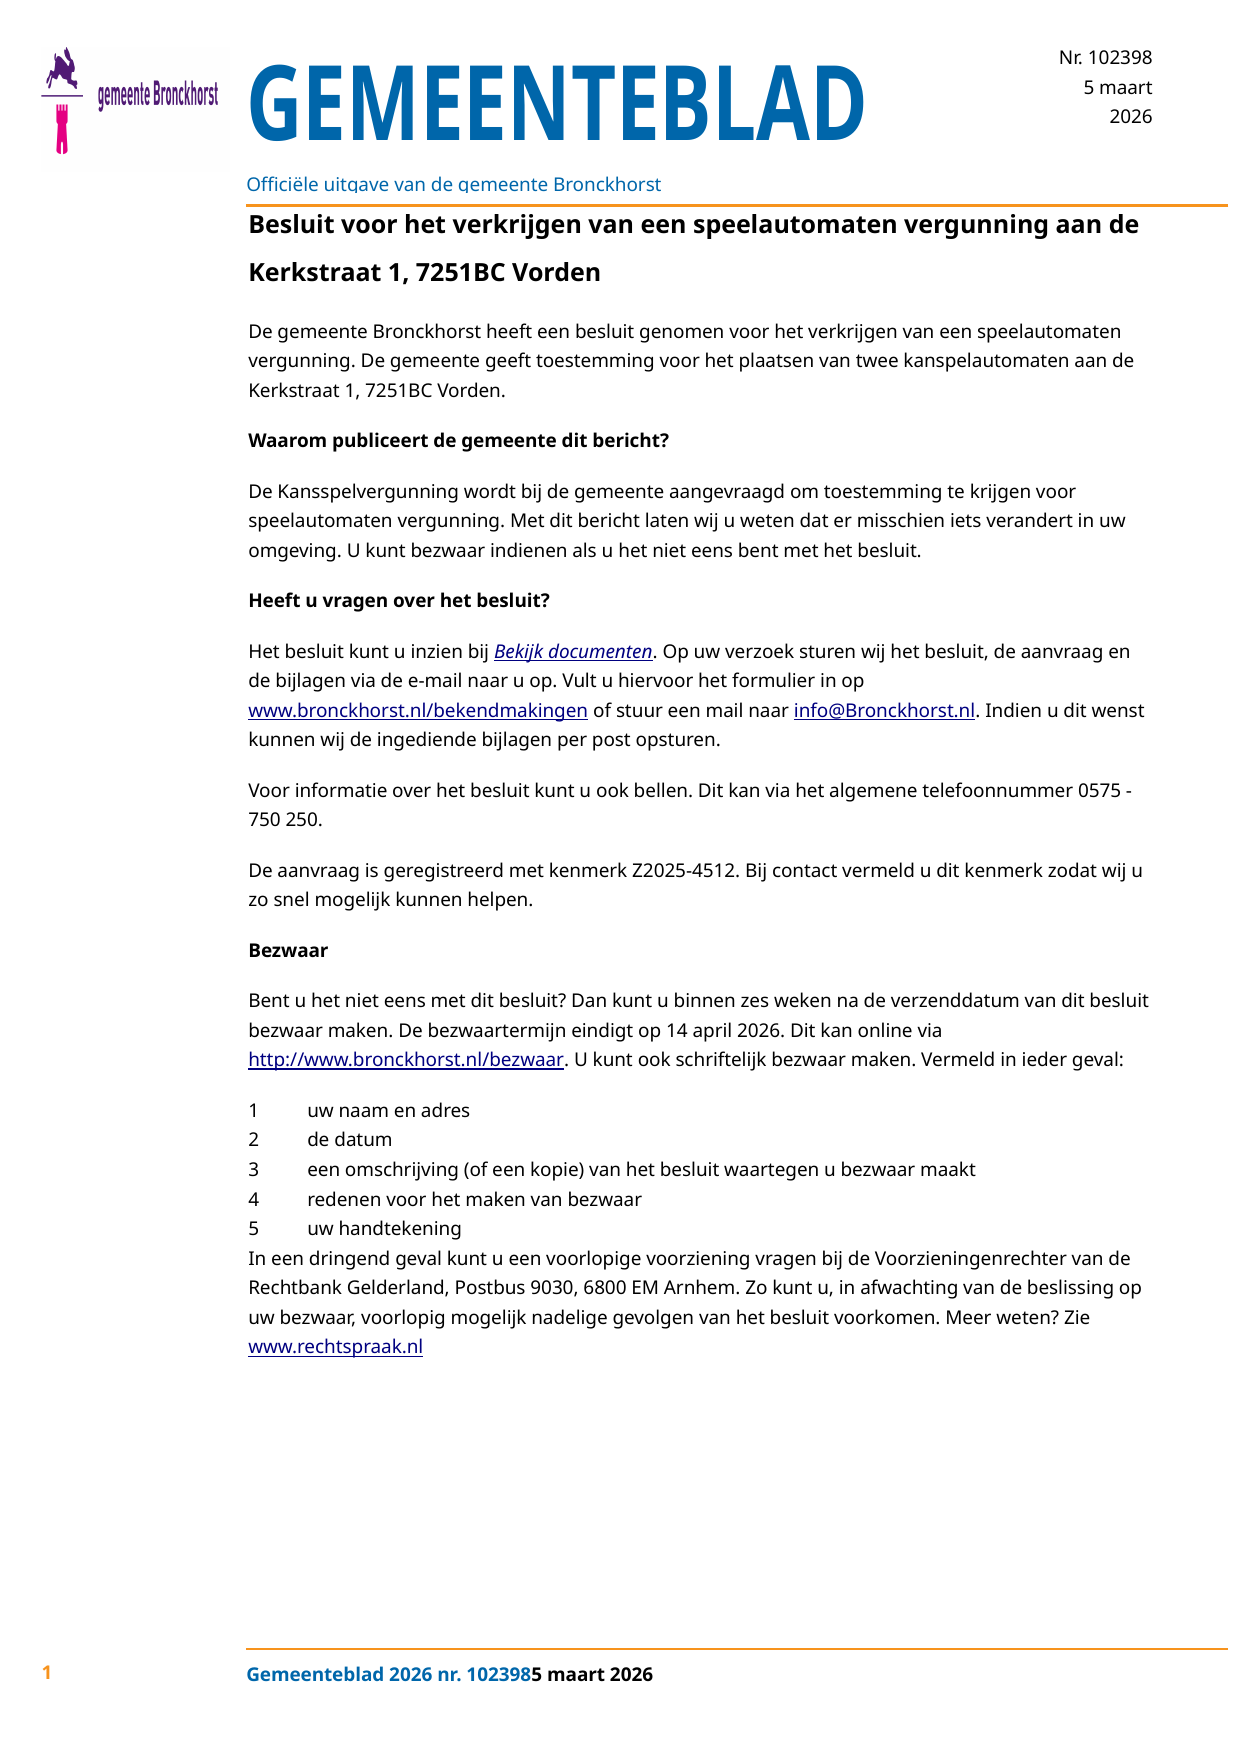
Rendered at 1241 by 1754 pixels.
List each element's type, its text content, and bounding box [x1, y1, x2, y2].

list redenen voor het maken van bezwaar [248, 1186, 1152, 1212]
list de datum [248, 1127, 1152, 1152]
text In een dringend geval kunt u een voorlopige voorziening vragen bij de Voorzieningenrechter van de Rechtbank Gelderland, Postbus 9030, 6800 EM Arnhem. Zo kunt u, in afwachting van de beslissing op uw bezwaar, voorlopig mogelijk nadelige gevolgen van het besluit voorkomen. Meer weten? Zie www.rechtspraak.nl [248, 1245, 1152, 1359]
text Waarom publiceert de gemeente dit bericht? [248, 427, 1152, 453]
text De gemeente Bronckhorst heeft een besluit genomen voor het verkrijgen van een speelautomaten vergunning. De gemeente geeft toestemming voor het plaatsen van twee kanspelautomaten aan de Kerkstraat 1, 7251BC Vorden. [248, 318, 1152, 403]
list uw naam en adres [248, 1097, 1152, 1123]
text Het besluit kunt u inzien bij Bekijk documenten. Op uw verzoek sturen wij het besluit, de aanvraag en de bijlagen via de e-mail naar u op. Vult u hiervoor het formulier in op www.bronckhorst.nl/bekendmakingen of stuur een mail naar info@Bronckhorst.nl. Indien u dit wenst kunnen wij de ingediende bijlagen per post opsturen. [248, 638, 1152, 752]
text Heeft u vragen over het besluit? [248, 587, 1152, 613]
text De aanvraag is geregistreerd met kenmerk Z2025-4512. Bij contact vermeld u dit kenmerk zodat wij u zo snel mogelijk kunnen helpen. [248, 857, 1152, 912]
text Besluit voor het verkrijgen van een speelautomaten vergunning aan de Kerkstraat 1, 7251BC Vorden [248, 207, 1152, 288]
list uw handtekening [248, 1215, 1152, 1241]
text Voor informatie over het besluit kunt u ook bellen. Dit kan via het algemene telefoonnummer 0575 - 750 250. [248, 777, 1152, 832]
text Bent u het niet eens met dit besluit? Dan kunt u binnen zes weken na de verzenddatum van dit besluit bezwaar maken. De bezwaartermijn eindigt op 14 april 2026. Dit kan online via http://www.bronckhorst.nl/bezwaar. U kunt ook schriftelijk bezwaar maken. Vermeld in ieder geval: [248, 987, 1152, 1072]
list een omschrijving (of een kopie) van het besluit waartegen u bezwaar maakt [248, 1156, 1152, 1182]
text De Kansspelvergunning wordt bij de gemeente aangevraagd om toestemming te krijgen voor speelautomaten vergunning. Met dit bericht laten wij u weten dat er misschien iets verandert in uw omgeving. U kunt bezwaar indienen als u het niet eens bent met het besluit. [248, 478, 1152, 563]
text Bezwaar [248, 937, 1152, 963]
picture [41, 47, 231, 172]
